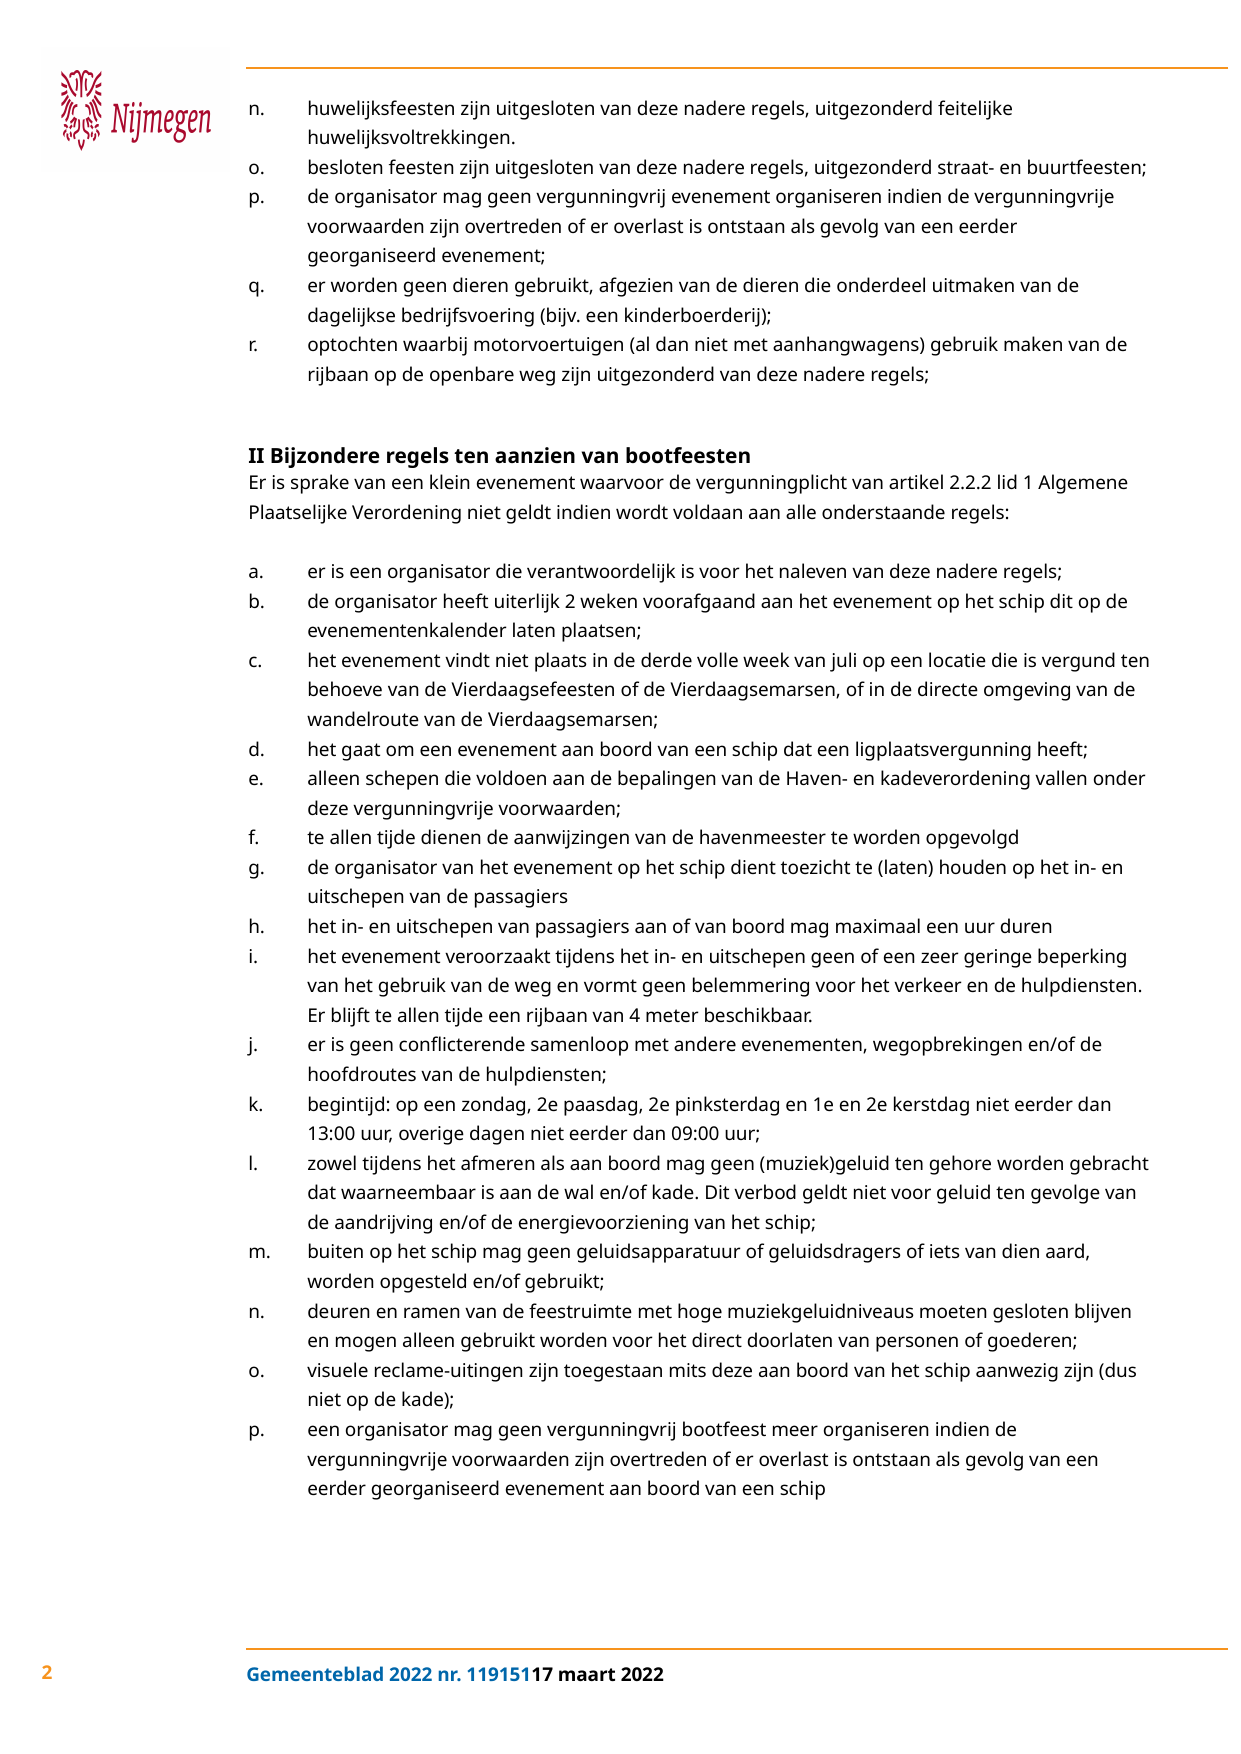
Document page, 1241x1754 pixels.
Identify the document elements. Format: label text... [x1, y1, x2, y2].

list visuele reclame-uitingen zijn toegestaan mits deze aan boord van het schip aanwezig zijn (dus niet op de kade); [248, 1357, 1152, 1412]
list te allen tijde dienen de aanwijzingen van de havenmeester te worden opgevolgd [248, 824, 1152, 850]
list huwelijksfeesten zijn uitgesloten van deze nadere regels, uitgezonderd feitelijke huwelijksvoltrekkingen. [248, 95, 1152, 150]
list het in- en uitschepen van passagiers aan of van boord mag maximaal een uur duren [248, 913, 1152, 939]
list er is geen conflicterende samenloop met andere evenementen, wegopbrekingen en/of de hoofdroutes van de hulpdiensten; [248, 1032, 1152, 1087]
list besloten feesten zijn uitgesloten van deze nadere regels, uitgezonderd straat- en buurtfeesten; [248, 154, 1152, 180]
text Er is sprake van een klein evenement waarvoor de vergunningplicht van artikel 2.2.2 lid 1 Algemene Plaatselijke Verordening niet geldt indien wordt voldaan aan alle onderstaande regels: [248, 469, 1152, 525]
list het evenement vindt niet plaats in de derde volle week van juli op een locatie die is vergund ten behoeve van de Vierdaagsefeesten of de Vierdaagsemarsen, of in de directe omgeving van de wandelroute van de Vierdaagsemarsen; [248, 647, 1152, 732]
list deuren en ramen van de feestruimte met hoge muziekgeluidniveaus moeten gesloten blijven en mogen alleen gebruikt worden voor het direct doorlaten van personen of goederen; [248, 1298, 1152, 1353]
list de organisator mag geen vergunningvrij evenement organiseren indien de vergunningvrije voorwaarden zijn overtreden of er overlast is ontstaan als gevolg van een eerder georganiseerd evenement; [248, 183, 1152, 268]
list het gaat om een evenement aan boord van een schip dat een ligplaatsvergunning heeft; [248, 736, 1152, 761]
list er is een organisator die verantwoordelijk is voor het naleven van deze nadere regels; [248, 558, 1152, 584]
list zowel tijdens het afmeren als aan boord mag geen (muziek)geluid ten gehore worden gebracht dat waarneembaar is aan de wal en/of kade. Dit verbod geldt niet voor geluid ten gevolge van de aandrijving en/of de energievoorziening van het schip; [248, 1150, 1152, 1235]
list er worden geen dieren gebruikt, afgezien van de dieren die onderdeel uitmaken van de dagelijkse bedrijfsvoering (bijv. een kinderboerderij); [248, 272, 1152, 328]
list alleen schepen die voldoen aan de bepalingen van de Haven- en kadeverordening vallen onder deze vergunningvrije voorwaarden; [248, 765, 1152, 821]
list buiten op het schip mag geen geluidsapparatuur of geluidsdragers of iets van dien aard, worden opgesteld en/of gebruikt; [248, 1239, 1152, 1294]
list de organisator van het evenement op het schip dient toezicht te (laten) houden op het in- en uitschepen van de passagiers [248, 854, 1152, 909]
list een organisator mag geen vergunningvrij bootfeest meer organiseren indien de vergunningvrije voorwaarden zijn overtreden of er overlast is ontstaan als gevolg van een eerder georganiseerd evenement aan boord van een schip [248, 1416, 1152, 1501]
list begintijd: op een zondag, 2e paasdag, 2e pinksterdag en 1e en 2e kerstdag niet eerder dan 13:00 uur, overige dagen niet eerder dan 09:00 uur; [248, 1091, 1152, 1146]
text II Bijzondere regels ten aanzien van bootfeesten [248, 441, 1152, 469]
list het evenement veroorzaakt tijdens het in- en uitschepen geen of een zeer geringe beperking van het gebruik van de weg en vormt geen belemmering voor het verkeer en de hulpdiensten. Er blijft te allen tijde een rijbaan van 4 meter beschikbaar. [248, 943, 1152, 1028]
list de organisator heeft uiterlijk 2 weken voorafgaand aan het evenement op het schip dit op de evenementenkalender laten plaatsen; [248, 588, 1152, 643]
list optochten waarbij motorvoertuigen (al dan niet met aanhangwagens) gebruik maken van de rijbaan op de openbare weg zijn uitgezonderd van deze nadere regels; [248, 331, 1152, 387]
picture [41, 47, 231, 172]
